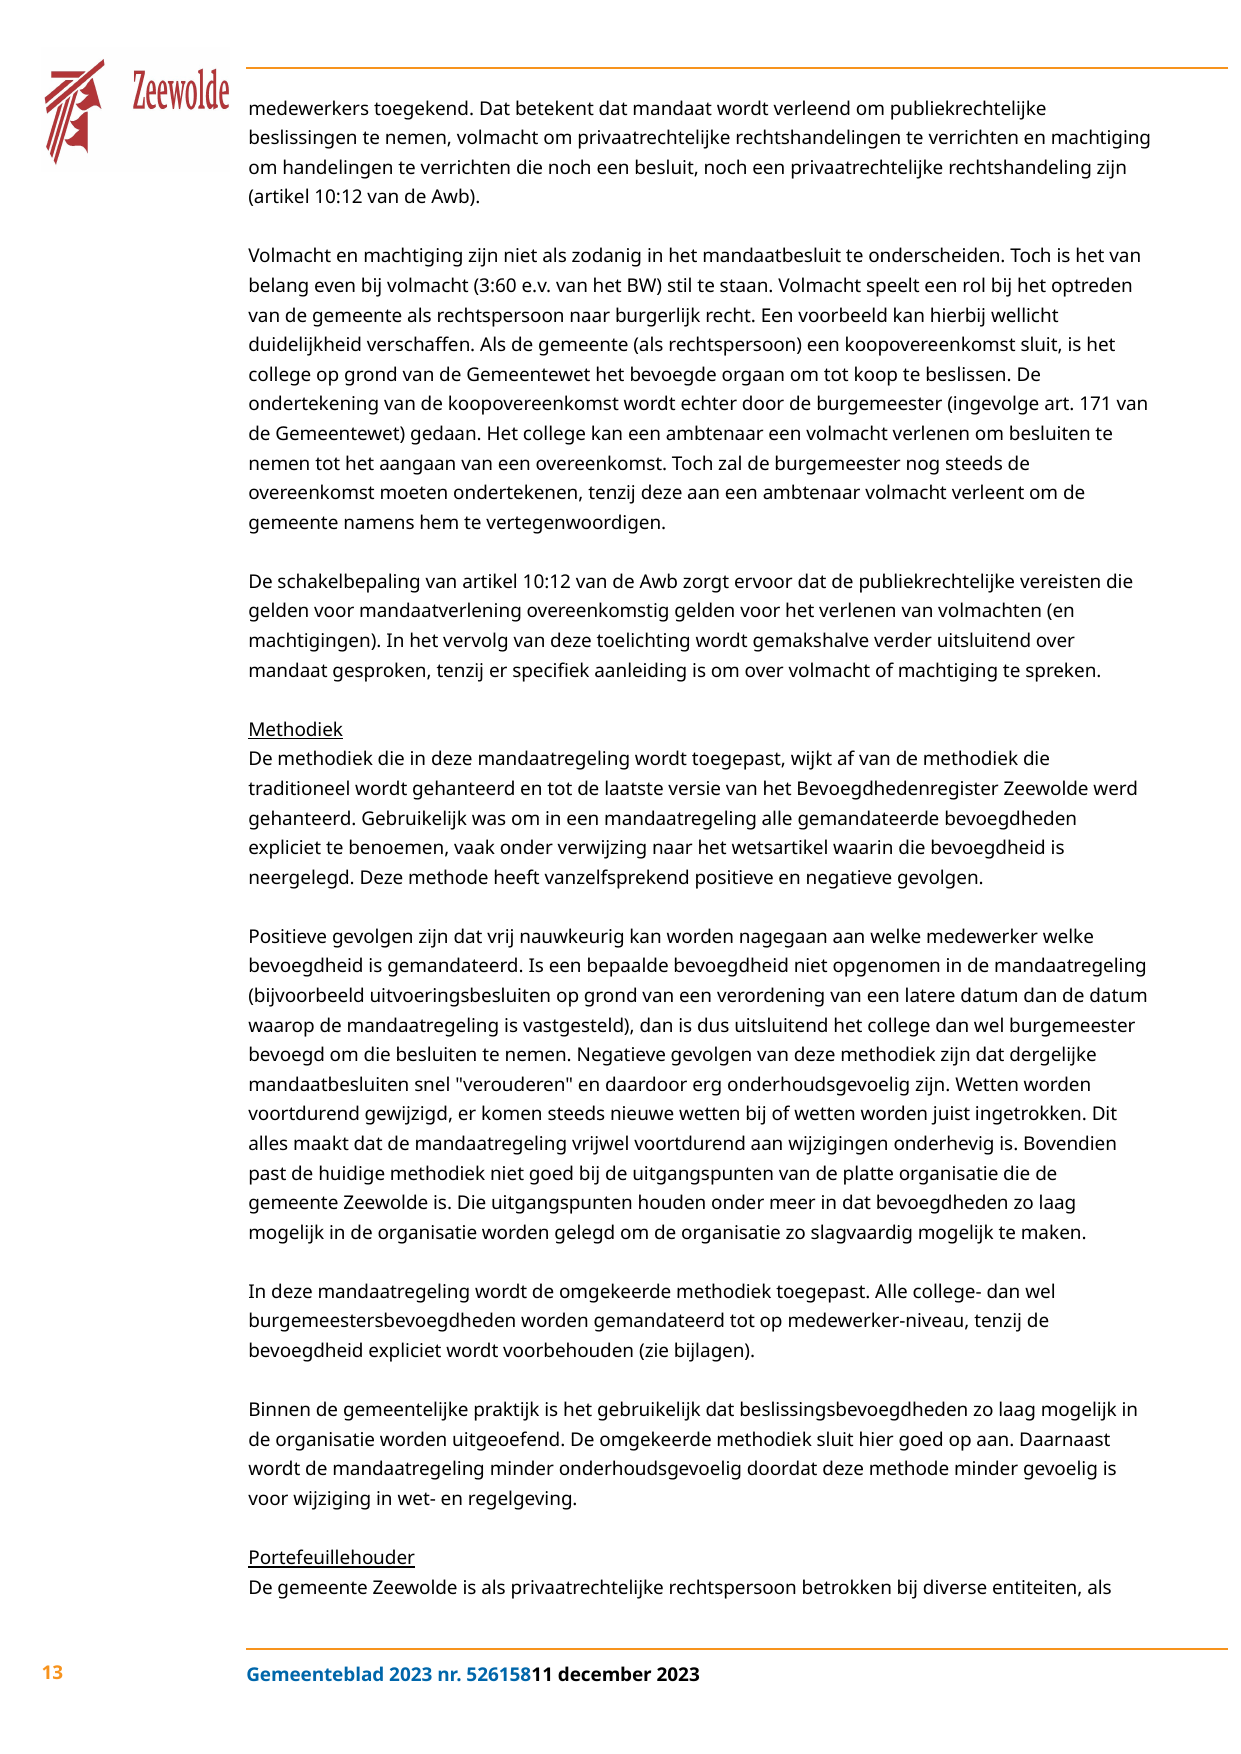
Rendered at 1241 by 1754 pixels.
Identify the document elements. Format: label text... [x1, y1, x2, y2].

text Binnen de gemeentelijke praktijk is het gebruikelijk dat beslissingsbevoegdheden zo laag mogelijk in de organisatie worden uitgeoefend. De omgekeerde methodiek sluit hier goed op aan. Daarnaast wordt de mandaatregeling minder onderhoudsgevoelig doordat deze methode minder gevoelig is voor wijziging in wet- en regelgeving. [248, 1396, 1152, 1511]
text De schakelbepaling van artikel 10:12 van de Awb zorgt ervoor dat de publiekrechtelijke vereisten die gelden voor mandaatverlening overeenkomstig gelden voor het verlenen van volmachten (en machtigingen). In het vervolg van deze toelichting wordt gemakshalve verder uitsluitend over mandaat gesproken, tenzij er specifiek aanleiding is om over volmacht of machtiging te spreken. [248, 568, 1152, 683]
text medewerkers toegekend. Dat betekent dat mandaat wordt verleend om publiekrechtelijke beslissingen te nemen, volmacht om privaatrechtelijke rechtshandelingen te verrichten en machtiging om handelingen te verrichten die noch een besluit, noch een privaatrechtelijke rechtshandeling zijn (artikel 10:12 van de Awb). [248, 95, 1152, 209]
text Portefeuillehouder [248, 1544, 1152, 1570]
text Positieve gevolgen zijn dat vrij nauwkeurig kan worden nagegaan aan welke medewerker welke bevoegdheid is gemandateerd. Is een bepaalde bevoegdheid niet opgenomen in de mandaatregeling (bijvoorbeeld uitvoeringsbesluiten op grond van een verordening van een latere datum dan de datum waarop de mandaatregeling is vastgesteld), dan is dus uitsluitend het college dan wel burgemeester bevoegd om die besluiten te nemen. Negatieve gevolgen van deze methodiek zijn dat dergelijke mandaatbesluiten snel "verouderen" en daardoor erg onderhoudsgevoelig zijn. Wetten worden voortdurend gewijzigd, er komen steeds nieuwe wetten bij of wetten worden juist ingetrokken. Dit alles maakt dat de mandaatregeling vrijwel voortdurend aan wijzigingen onderhevig is. Bovendien past de huidige methodiek niet goed bij de uitgangspunten van de platte organisatie die de gemeente Zeewolde is. Die uitgangspunten houden onder meer in dat bevoegdheden zo laag mogelijk in de organisatie worden gelegd om de organisatie zo slagvaardig mogelijk te maken. [248, 923, 1152, 1245]
text Volmacht en machtiging zijn niet als zodanig in het mandaatbesluit te onderscheiden. Toch is het van belang even bij volmacht (3:60 e.v. van het BW) stil te staan. Volmacht speelt een rol bij het optreden van de gemeente als rechtspersoon naar burgerlijk recht. Een voorbeeld kan hierbij wellicht duidelijkheid verschaffen. Als de gemeente (als rechtspersoon) een koopovereenkomst sluit, is het college op grond van de Gemeentewet het bevoegde orgaan om tot koop te beslissen. De ondertekening van de koopovereenkomst wordt echter door de burgemeester (ingevolge art. 171 van de Gemeentewet) gedaan. Het college kan een ambtenaar een volmacht verlenen om besluiten te nemen tot het aangaan van een overeenkomst. Toch zal de burgemeester nog steeds de overeenkomst moeten ondertekenen, tenzij deze aan een ambtenaar volmacht verleent om de gemeente namens hem te vertegenwoordigen. [248, 243, 1152, 535]
picture [41, 47, 231, 172]
text Methodiek [248, 716, 1152, 742]
text De gemeente Zeewolde is als privaatrechtelijke rechtspersoon betrokken bij diverse entiteiten, als [248, 1574, 1152, 1600]
text In deze mandaatregeling wordt de omgekeerde methodiek toegepast. Alle college- dan wel burgemeestersbevoegdheden worden gemandateerd tot op medewerker-niveau, tenzij de bevoegdheid expliciet wordt voorbehouden (zie bijlagen). [248, 1278, 1152, 1363]
text De methodiek die in deze mandaatregeling wordt toegepast, wijkt af van de methodiek die traditioneel wordt gehanteerd en tot de laatste versie van het Bevoegdhedenregister Zeewolde werd gehanteerd. Gebruikelijk was om in een mandaatregeling alle gemandateerde bevoegdheden expliciet te benoemen, vaak onder verwijzing naar het wetsartikel waarin die bevoegdheid is neergelegd. Deze methode heeft vanzelfsprekend positieve en negatieve gevolgen. [248, 746, 1152, 890]
